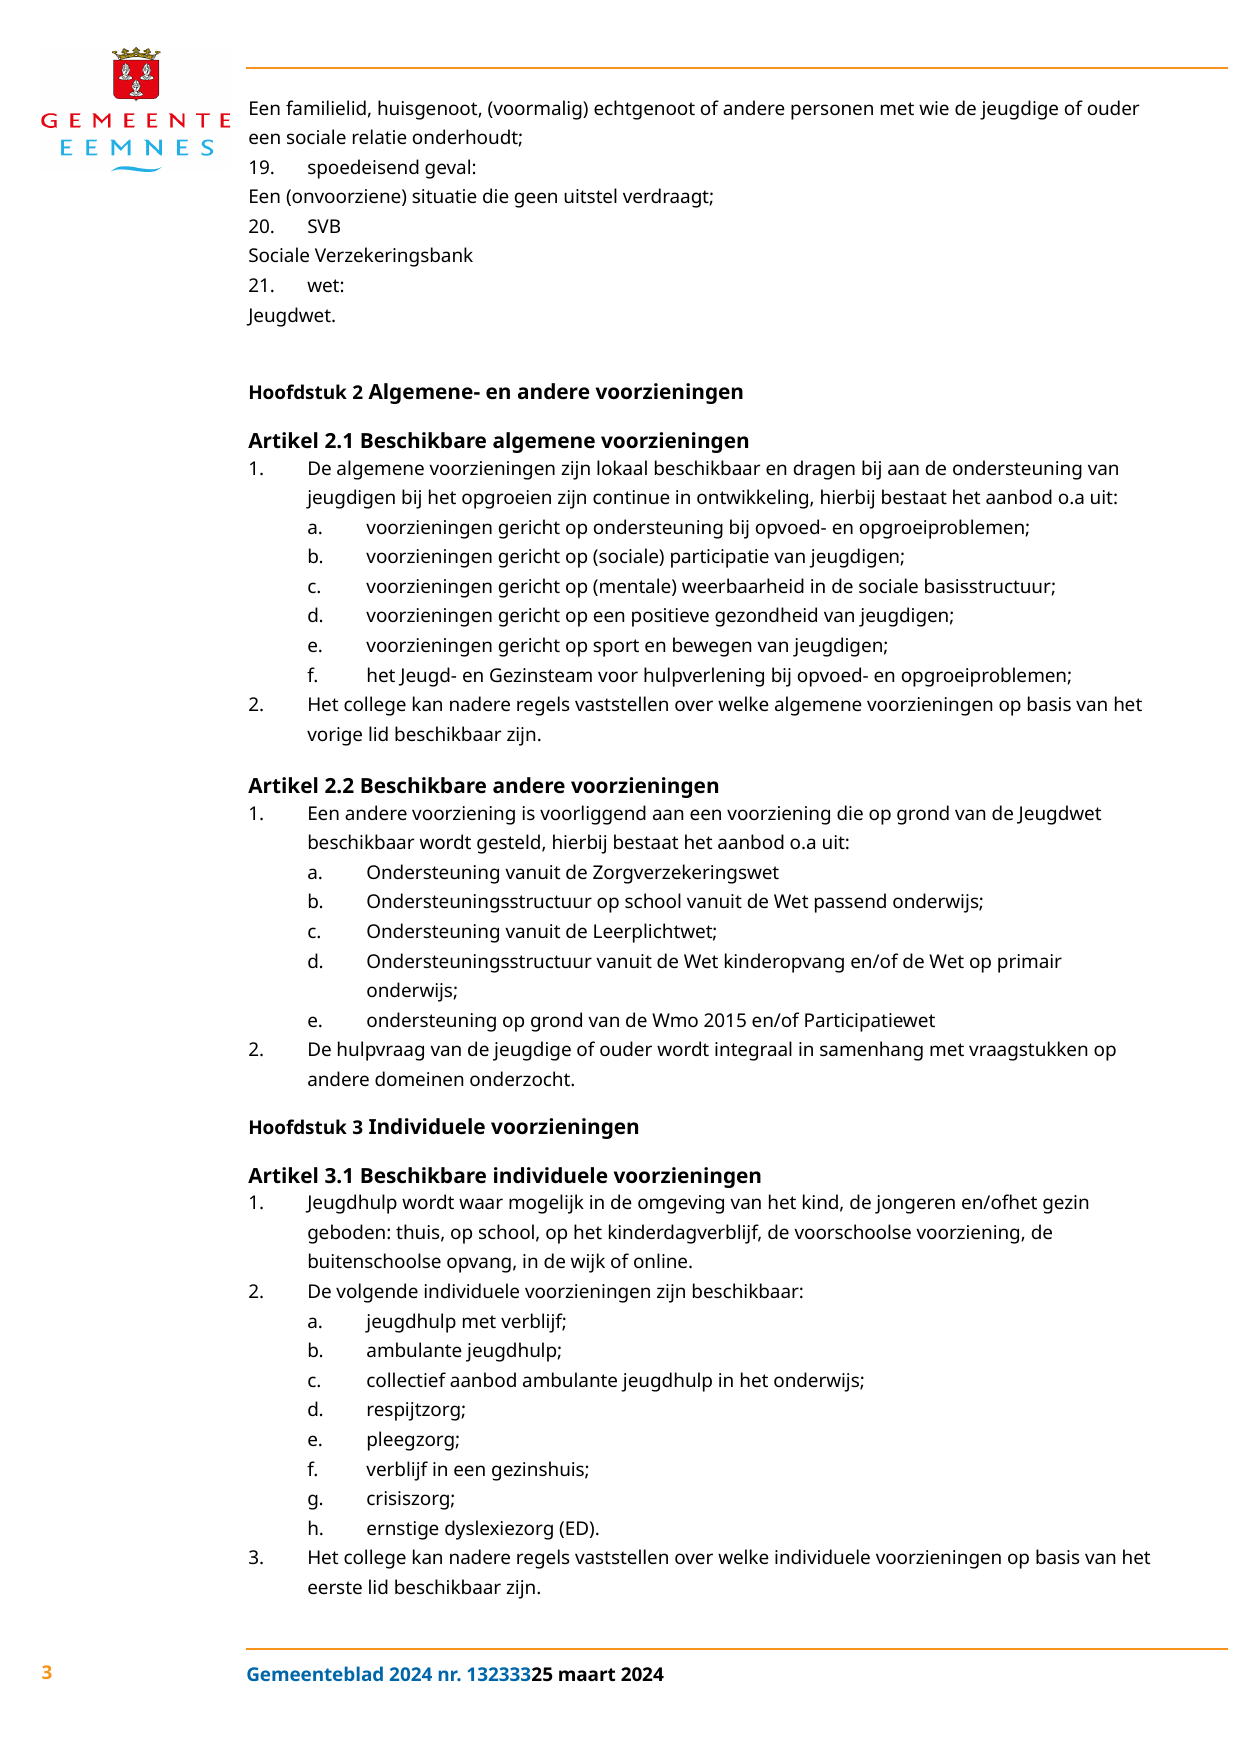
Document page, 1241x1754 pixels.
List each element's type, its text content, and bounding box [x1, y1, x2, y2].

picture [41, 47, 231, 172]
list ernstige dyslexiezorg (ED). [307, 1515, 1152, 1541]
list De hulpvraag van de jeugdige of ouder wordt integraal in samenhang met vraagstukken op andere domeinen onderzocht. [248, 1037, 1152, 1092]
list crisiszorg; [307, 1485, 1152, 1511]
list voorzieningen gericht op (sociale) participatie van jeugdigen; [307, 543, 1152, 569]
text Artikel 3.1 Beschikbare individuele voorzieningen [248, 1161, 1152, 1189]
list respijtzorg; [307, 1397, 1152, 1422]
list ondersteuning op grond van de Wmo 2015 en/of Participatiewet [307, 1007, 1152, 1033]
list Ondersteuning vanuit de Zorgverzekeringswet [307, 859, 1152, 885]
text Een familielid, huisgenoot, (voormalig) echtgenoot of andere personen met wie de jeugdige of ouder een sociale relatie onderhoudt; [248, 95, 1152, 150]
list pleegzorg; [307, 1426, 1152, 1452]
list jeugdhulp met verblijf; [307, 1308, 1152, 1333]
list SVB [248, 213, 1152, 239]
list wet: [248, 272, 1152, 298]
list De algemene voorzieningen zijn lokaal beschikbaar en dragen bij aan de ondersteuning van jeugdigen bij het opgroeien zijn continue in ontwikkeling, hierbij bestaat het aanbod o.a uit: [248, 455, 1152, 510]
list Ondersteuningsstructuur vanuit de Wet kinderopvang en/of de Wet op primair onderwijs; [307, 948, 1152, 1003]
text Artikel 2.2 Beschikbare andere voorzieningen [248, 771, 1152, 800]
list voorzieningen gericht op sport en bewegen van jeugdigen; [307, 632, 1152, 658]
list Jeugdhulp wordt waar mogelijk in de omgeving van het kind, de jongeren en/ofhet gezin geboden: thuis, op school, op het kinderdagverblijf, de voorschoolse voorziening, de buitenschoolse opvang, in de wijk of online. [248, 1189, 1152, 1274]
list het Jeugd- en Gezinsteam voor hulpverlening bij opvoed- en opgroeiproblemen; [307, 662, 1152, 688]
list Ondersteuning vanuit de Leerplichtwet; [307, 918, 1152, 944]
text Sociale Verzekeringsbank [248, 243, 1152, 268]
text Hoofdstuk 2 Algemene- en andere voorzieningen [248, 377, 1152, 406]
text Jeugdwet. [248, 302, 1152, 328]
list De volgende individuele voorzieningen zijn beschikbaar: [248, 1278, 1152, 1304]
list Het college kan nadere regels vaststellen over welke individuele voorzieningen op basis van het eerste lid beschikbaar zijn. [248, 1544, 1152, 1600]
text Hoofdstuk 3 Individuele voorzieningen [248, 1112, 1152, 1140]
list collectief aanbod ambulante jeugdhulp in het onderwijs; [307, 1367, 1152, 1393]
list Het college kan nadere regels vaststellen over welke algemene voorzieningen op basis van het vorige lid beschikbaar zijn. [248, 691, 1152, 747]
text Artikel 2.1 Beschikbare algemene voorzieningen [248, 426, 1152, 455]
list Ondersteuningsstructuur op school vanuit de Wet passend onderwijs; [307, 889, 1152, 914]
list verblijf in een gezinshuis; [307, 1456, 1152, 1481]
list ambulante jeugdhulp; [307, 1337, 1152, 1363]
list spoedeisend geval: [248, 154, 1152, 180]
list voorzieningen gericht op een positieve gezondheid van jeugdigen; [307, 603, 1152, 628]
list voorzieningen gericht op ondersteuning bij opvoed- en opgroeiproblemen; [307, 514, 1152, 540]
text Een (onvoorziene) situatie die geen uitstel verdraagt; [248, 183, 1152, 209]
list voorzieningen gericht op (mentale) weerbaarheid in de sociale basisstructuur; [307, 573, 1152, 599]
list Een andere voorziening is voorliggend aan een voorziening die op grond van de Jeugdwet beschikbaar wordt gesteld, hierbij bestaat het aanbod o.a uit: [248, 800, 1152, 855]
